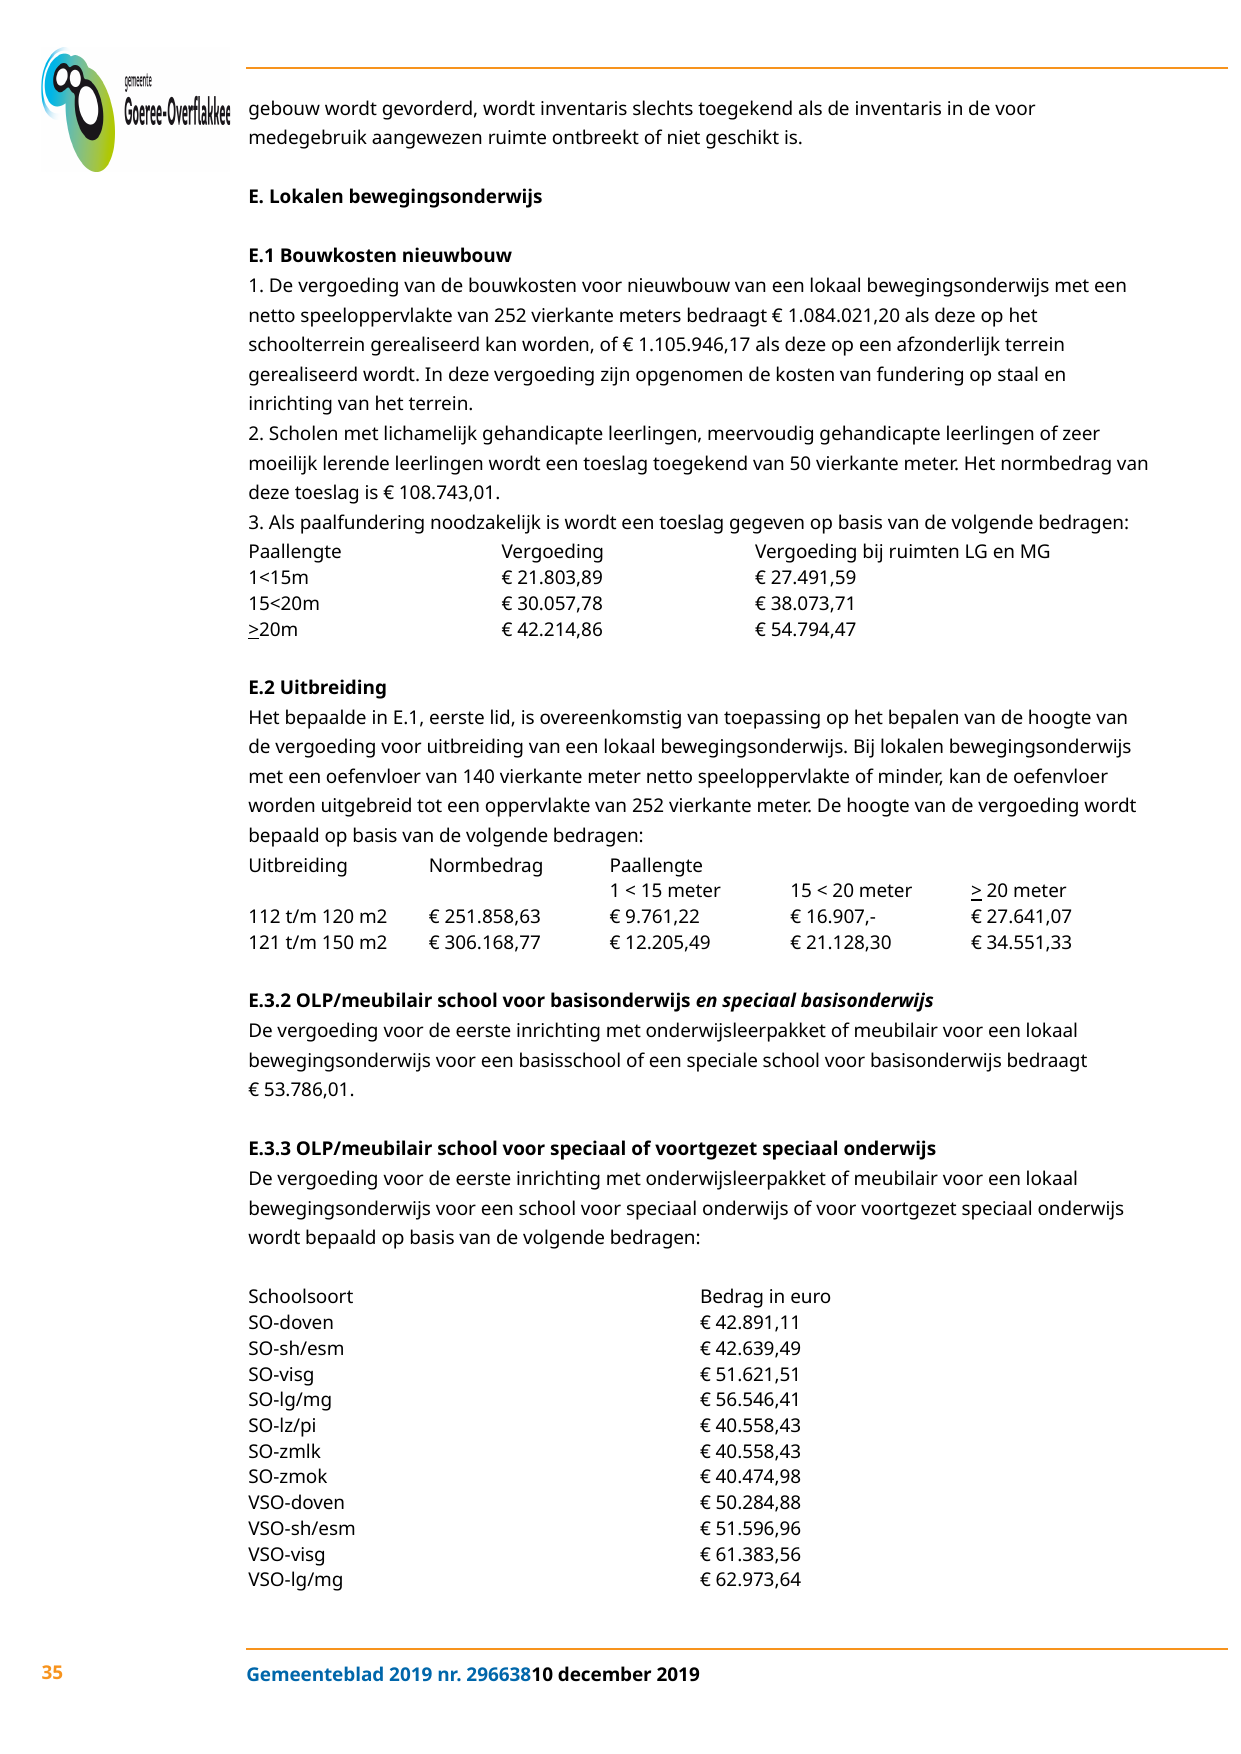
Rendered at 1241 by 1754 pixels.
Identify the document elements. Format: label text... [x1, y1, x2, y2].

table_cell >20m [248, 616, 501, 642]
table_cell 112 t/m 120 m2 [248, 904, 429, 929]
table_cell SO-zmok [248, 1464, 700, 1489]
text De vergoeding voor de eerste inrichting met onderwijsleerpakket of meubilair voor een lokaal bewegingsonderwijs voor een school voor speciaal onderwijs of voor voortgezet speciaal onderwijs wordt bepaald op basis van de volgende bedragen: [248, 1165, 1152, 1250]
table_cell [248, 878, 429, 903]
table_cell 121 t/m 150 m2 [248, 929, 429, 955]
table_cell VSO-sh/esm [248, 1515, 700, 1541]
text gebouw wordt gevorderd, wordt inventaris slechts toegekend als de inventaris in de voor medegebruik aangewezen ruimte ontbreekt of niet geschikt is. [248, 95, 1152, 150]
table_cell VSO-doven [248, 1490, 700, 1515]
table_cell € 42.214,86 [501, 616, 755, 642]
table_cell € 306.168,77 [429, 929, 609, 955]
table_cell € 21.803,89 [501, 564, 755, 590]
table_header Normbedrag [429, 852, 609, 878]
text E.2 Uitbreiding [248, 674, 1152, 700]
table_cell € 42.639,49 [700, 1335, 1152, 1361]
table_header Vergoeding bij ruimten LG en MG [755, 539, 1152, 564]
table_cell € 16.907,- [790, 904, 971, 929]
table_cell 1 < 15 meter [609, 878, 790, 903]
table_cell € 251.858,63 [429, 904, 609, 929]
table_cell VSO-visg [248, 1541, 700, 1567]
table_cell SO-sh/esm [248, 1335, 700, 1361]
text E.1 Bouwkosten nieuwbouw [248, 243, 1152, 268]
text 1. De vergoeding van de bouwkosten voor nieuwbouw van een lokaal bewegingsonderwijs met een netto speeloppervlakte van 252 vierkante meters bedraagt € 1.084.021,20 als deze op het schoolterrein gerealiseerd kan worden, of € 1.105.946,17 als deze op een afzonderlijk terrein gerealiseerd wordt. In deze vergoeding zijn opgenomen de kosten van fundering op staal en inrichting van het terrein. [248, 272, 1152, 416]
text E.3.2 OLP/meubilair school voor basisonderwijs en speciaal basisonderwijs [248, 988, 1152, 1013]
table_cell € 27.641,07 [971, 904, 1152, 929]
text 3. Als paalfundering noodzakelijk is wordt een toeslag gegeven op basis van de volgende bedragen: [248, 509, 1152, 535]
table_cell € 30.057,78 [501, 590, 755, 616]
table_header Vergoeding [501, 539, 755, 564]
table_cell SO-visg [248, 1361, 700, 1387]
table_cell € 38.073,71 [755, 590, 1152, 616]
table_cell € 40.558,43 [700, 1412, 1152, 1438]
table_cell € 9.761,22 [609, 904, 790, 929]
text E.3.3 OLP/meubilair school voor speciaal of voortgezet speciaal onderwijs [248, 1136, 1152, 1161]
table_cell SO-zmlk [248, 1438, 700, 1464]
table_header Bedrag in euro [700, 1284, 1152, 1309]
table_header Paallengte [248, 539, 501, 564]
table_cell € 27.491,59 [755, 564, 1152, 590]
text 2. Scholen met lichamelijk gehandicapte leerlingen, meervoudig gehandicapte leerlingen of zeer moeilijk lerende leerlingen wordt een toeslag toegekend van 50 vierkante meter. Het normbedrag van deze toeslag is € 108.743,01. [248, 420, 1152, 505]
text De vergoeding voor de eerste inrichting met onderwijsleerpakket of meubilair voor een lokaal bewegingsonderwijs voor een basisschool of een speciale school voor basisonderwijs bedraagt € 53.786,01. [248, 1017, 1152, 1102]
picture [41, 47, 231, 172]
table_cell € 34.551,33 [971, 929, 1152, 955]
table_header Paallengte [609, 852, 1152, 878]
table_cell VSO-lg/mg [248, 1567, 700, 1592]
table_cell € 51.596,96 [700, 1515, 1152, 1541]
table_cell € 12.205,49 [609, 929, 790, 955]
text Het bepaalde in E.1, eerste lid, is overeenkomstig van toepassing op het bepalen van de hoogte van de vergoeding voor uitbreiding van een lokaal bewegingsonderwijs. Bij lokalen bewegingsonderwijs met een oefenvloer van 140 vierkante meter netto speeloppervlakte of minder, kan de oefenvloer worden uitgebreid tot een oppervlakte van 252 vierkante meter. De hoogte van de vergoeding wordt bepaald op basis van de volgende bedragen: [248, 704, 1152, 848]
table_cell 1<15m [248, 564, 501, 590]
table_cell SO-doven [248, 1309, 700, 1335]
table_cell SO-lg/mg [248, 1387, 700, 1412]
table_cell € 42.891,11 [700, 1309, 1152, 1335]
table_cell € 54.794,47 [755, 616, 1152, 642]
text E. Lokalen bewegingsonderwijs [248, 183, 1152, 209]
table_header Uitbreiding [248, 852, 429, 878]
table_cell € 62.973,64 [700, 1567, 1152, 1592]
table_cell € 56.546,41 [700, 1387, 1152, 1412]
table_cell € 21.128,30 [790, 929, 971, 955]
table_cell € 40.558,43 [700, 1438, 1152, 1464]
table_cell € 50.284,88 [700, 1490, 1152, 1515]
table_cell € 61.383,56 [700, 1541, 1152, 1567]
table_header Schoolsoort [248, 1284, 700, 1309]
table_cell 15 < 20 meter [790, 878, 971, 903]
table_cell 15<20m [248, 590, 501, 616]
table_cell SO-lz/pi [248, 1412, 700, 1438]
table_cell > 20 meter [971, 878, 1152, 903]
table_cell [429, 878, 609, 903]
table_cell € 40.474,98 [700, 1464, 1152, 1489]
table_cell € 51.621,51 [700, 1361, 1152, 1387]
